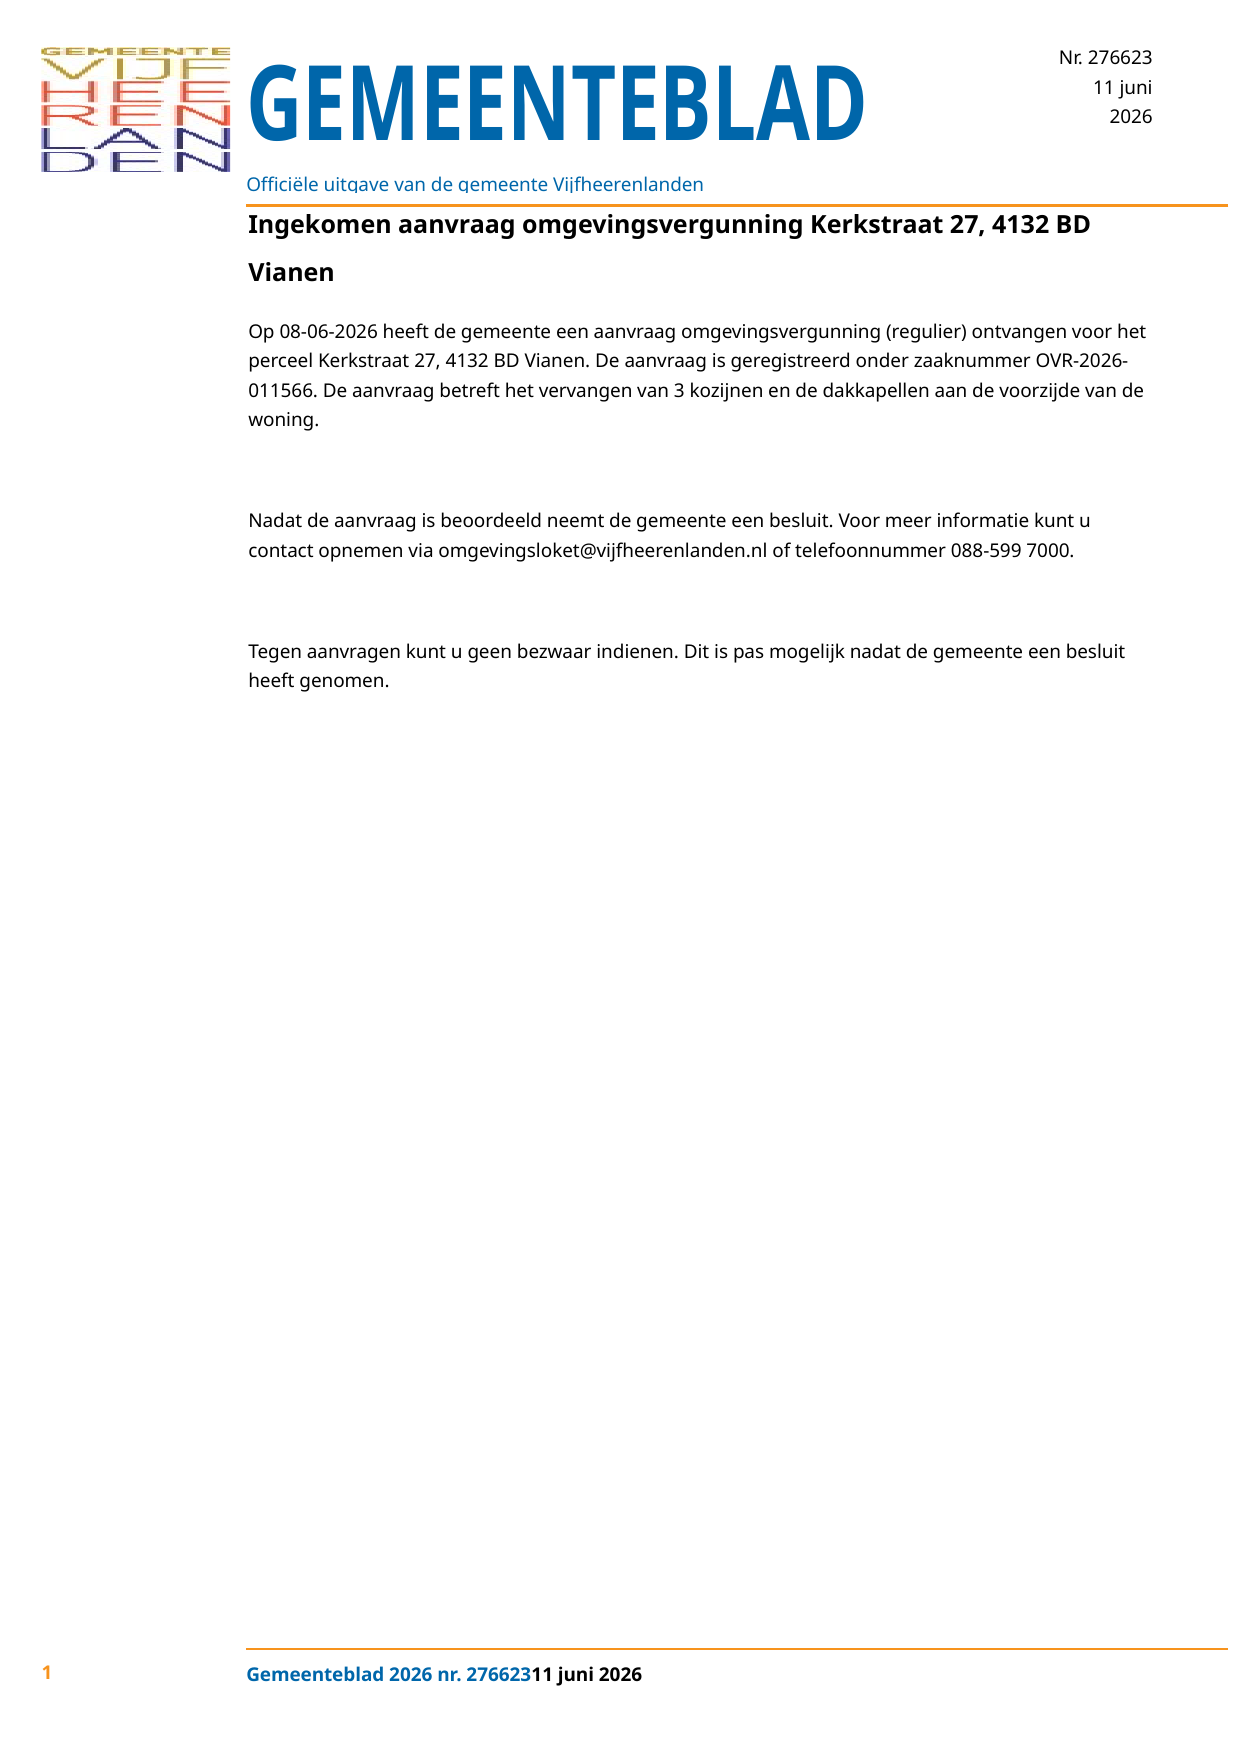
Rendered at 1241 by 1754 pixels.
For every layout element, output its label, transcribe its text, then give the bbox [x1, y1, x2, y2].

picture [41, 47, 231, 172]
text Ingekomen aanvraag omgevingsvergunning Kerkstraat 27, 4132 BD Vianen [248, 207, 1152, 288]
text Op 08-06-2026 heeft de gemeente een aanvraag omgevingsvergunning (regulier) ontvangen voor het perceel Kerkstraat 27, 4132 BD Vianen. De aanvraag is geregistreerd onder zaaknummer OVR-2026-011566. De aanvraag betreft het vervangen van 3 kozijnen en de dakkapellen aan de voorzijde van de woning. [248, 318, 1152, 432]
text Nadat de aanvraag is beoordeeld neemt de gemeente een besluit. Voor meer informatie kunt u contact opnemen via omgevingsloket@vijfheerenlanden.nl of telefoonnummer 088-599 7000. [248, 507, 1152, 563]
text Tegen aanvragen kunt u geen bezwaar indienen. Dit is pas mogelijk nadat de gemeente een besluit heeft genomen. [248, 638, 1152, 693]
